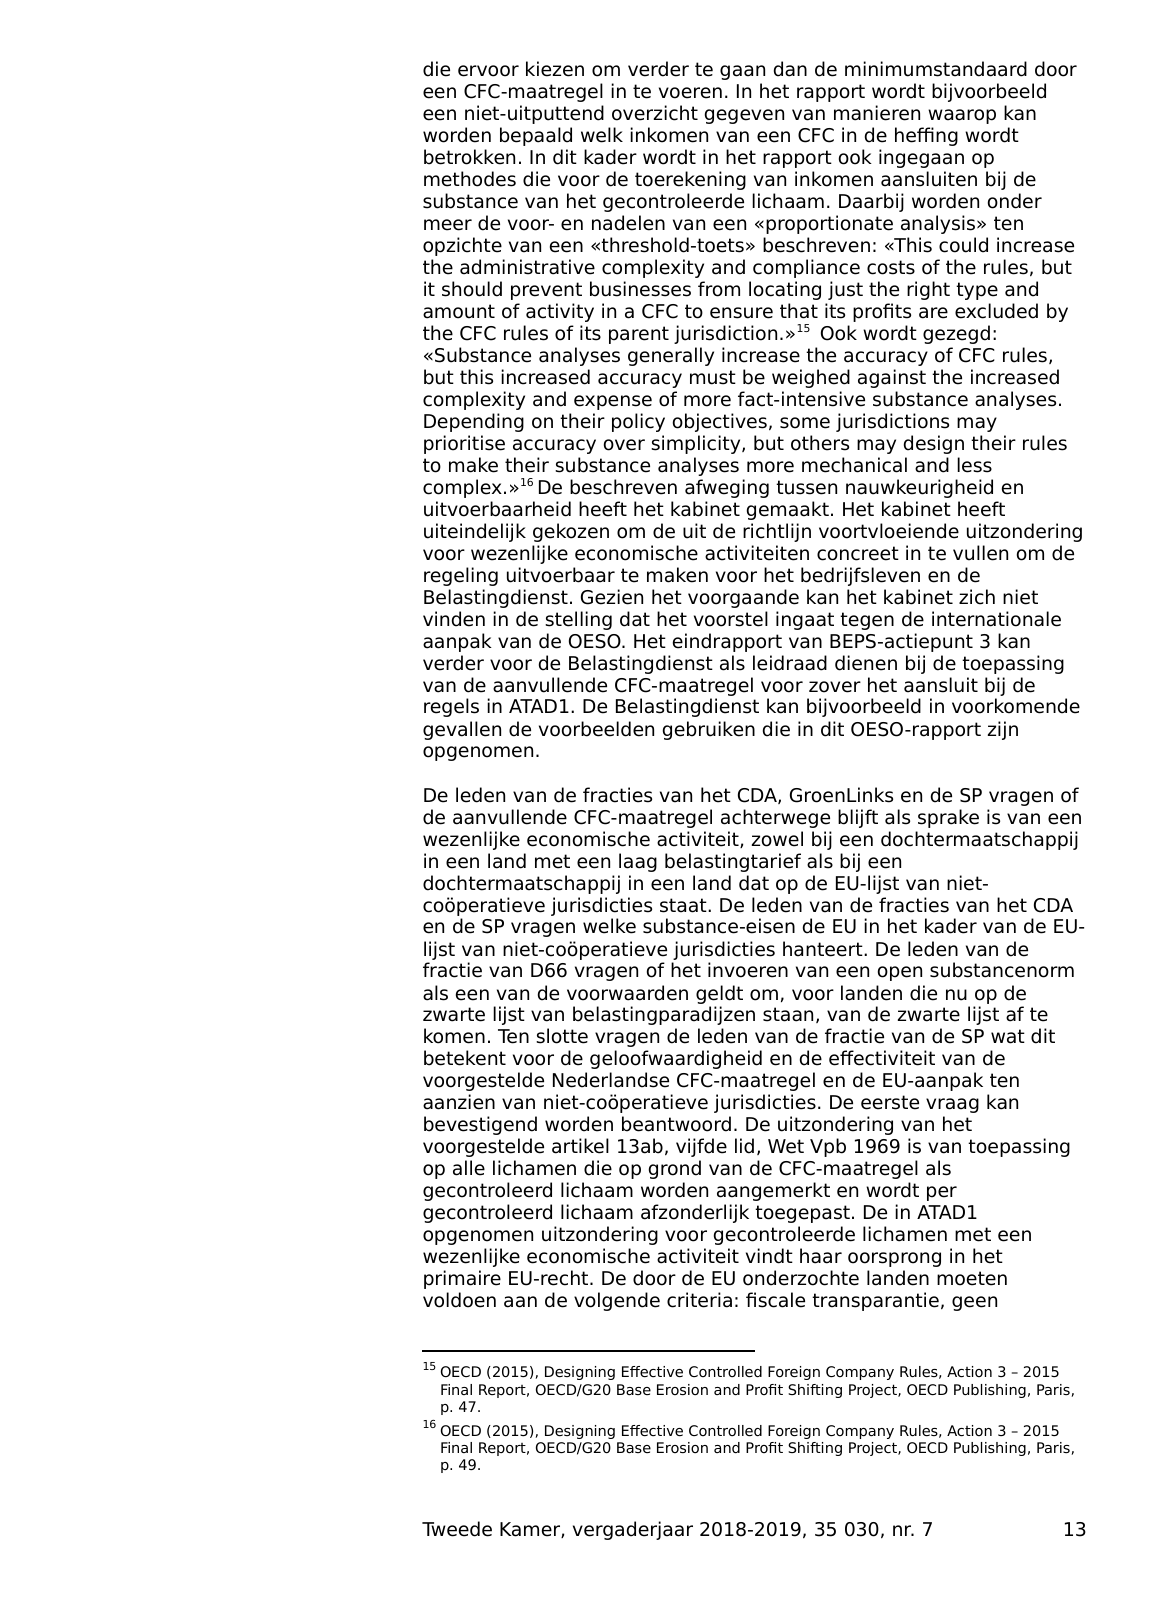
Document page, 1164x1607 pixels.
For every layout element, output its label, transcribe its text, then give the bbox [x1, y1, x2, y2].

text die ervoor kiezen om verder te gaan dan de minimumstandaard door een CFC-maatregel in te voeren. In het rapport wordt bijvoorbeeld een niet-uitputtend overzicht gegeven van manieren waarop kan worden bepaald welk inkomen van een CFC in de heffing wordt betrokken. In dit kader wordt in het rapport ook ingegaan op methodes die voor de toerekening van inkomen aansluiten bij de substance van het gecontroleerde lichaam. Daarbij worden onder meer de voor- en nadelen van een «proportionate analysis» ten opzichte van een «threshold-toets» beschreven: «This could increase the administrative complexity and compliance costs of the rules, but it should prevent businesses from locating just the right type and amount of activity in a CFC to ensure that its profits are excluded by the CFC rules of its parent jurisdiction.» Ook wordt gezegd: «Substance analyses generally increase the accuracy of CFC rules, but this increased accuracy must be weighed against the increased complexity and expense of more fact-intensive substance analyses. Depending on their policy objectives, some jurisdictions may prioritise accuracy over simplicity, but others may design their rules to make their substance analyses more mechanical and less complex.»De beschreven afweging tussen nauwkeurigheid en uitvoerbaarheid heeft het kabinet gemaakt. Het kabinet heeft uiteindelijk gekozen om de uit de richtlijn voortvloeiende uitzondering voor wezenlijke economische activiteiten concreet in te vullen om de regeling uitvoerbaar te maken voor het bedrijfsleven en de Belastingdienst. Gezien het voorgaande kan het kabinet zich niet vinden in de stelling dat het voorstel ingaat tegen de internationale aanpak van de OESO. Het eindrapport van BEPS-actiepunt 3 kan verder voor de Belastingdienst als leidraad dienen bij de toepassing van de aanvullende CFC-maatregel voor zover het aansluit bij de regels in ATAD1. De Belastingdienst kan bijvoorbeeld in voorkomende gevallen de voorbeelden gebruiken die in dit OESO-rapport zijn opgenomen. [422, 59, 1087, 762]
text OECD (2015), Designing Effective Controlled Foreign Company Rules, Action 3 – 2015 Final Report, OECD/G20 Base Erosion and Profit Shifting Project, OECD Publishing, Paris, p. 47. [422, 1360, 1087, 1416]
text De leden van de fracties van het CDA, GroenLinks en de SP vragen of de aanvullende CFC-maatregel achterwege blijft als sprake is van een wezenlijke economische activiteit, zowel bij een dochtermaatschappij in een land met een laag belastingtarief als bij een dochtermaatschappij in een land dat op de EU-lijst van niet-coöperatieve jurisdicties staat. De leden van de fracties van het CDA en de SP vragen welke substance-eisen de EU in het kader van de EU-lijst van niet-coöperatieve jurisdicties hanteert. De leden van de fractie van D66 vragen of het invoeren van een open substancenorm als een van de voorwaarden geldt om, voor landen die nu op de zwarte lijst van belastingparadijzen staan, van de zwarte lijst af te komen. Ten slotte vragen de leden van de fractie van de SP wat dit betekent voor de geloofwaardigheid en de effectiviteit van de voorgestelde Nederlandse CFC-maatregel en de EU-aanpak ten aanzien van niet-coöperatieve jurisdicties. De eerste vraag kan bevestigend worden beantwoord. De uitzondering van het voorgestelde artikel 13ab, vijfde lid, Wet Vpb 1969 is van toepassing op alle lichamen die op grond van de CFC-maatregel als gecontroleerd lichaam worden aangemerkt en wordt per gecontroleerd lichaam afzonderlijk toegepast. De in ATAD1 opgenomen uitzondering voor gecontroleerde lichamen met een wezenlijke economische activiteit vindt haar oorsprong in het primaire EU-recht. De door de EU onderzochte landen moeten voldoen aan de volgende criteria: fiscale transparantie, geen [422, 784, 1087, 1312]
text OECD (2015), Designing Effective Controlled Foreign Company Rules, Action 3 – 2015 Final Report, OECD/G20 Base Erosion and Profit Shifting Project, OECD Publishing, Paris, p. 49. [422, 1418, 1087, 1474]
